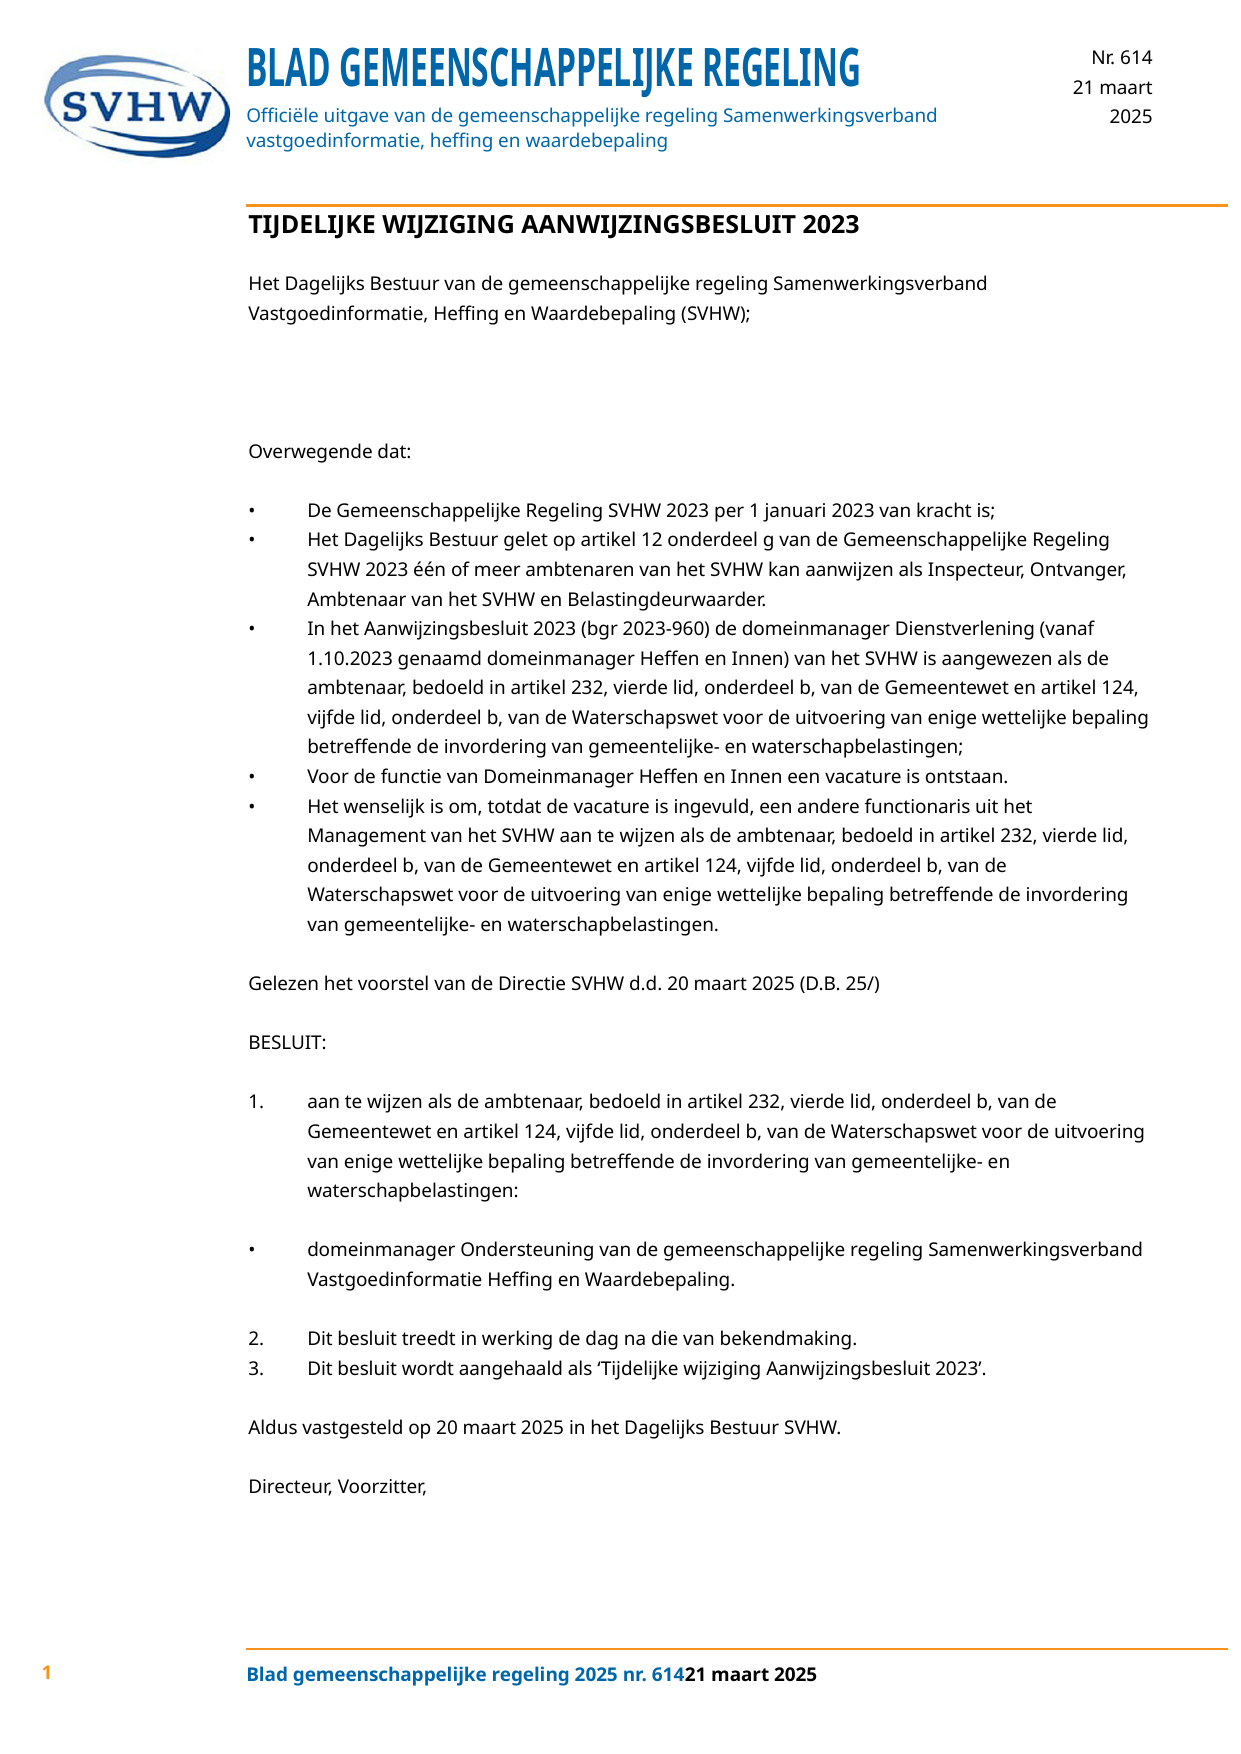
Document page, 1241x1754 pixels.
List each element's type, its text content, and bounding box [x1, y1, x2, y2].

list De Gemeenschappelijke Regeling SVHW 2023 per 1 januari 2023 van kracht is; [248, 497, 1152, 523]
list Dit besluit wordt aangehaald als ‘Tijdelijke wijziging Aanwijzingsbesluit 2023’. [248, 1355, 1152, 1381]
text Het Dagelijks Bestuur van de gemeenschappelijke regeling Samenwerkingsverband Vastgoedinformatie, Heffing en Waardebepaling (SVHW); [248, 270, 1152, 326]
list Het wenselijk is om, totdat de vacature is ingevuld, een andere functionaris uit het Management van het SVHW aan te wijzen als de ambtenaar, bedoeld in artikel 232, vierde lid, onderdeel b, van de Gemeentewet en artikel 124, vijfde lid, onderdeel b, van de Waterschapswet voor de uitvoering van enige wettelijke bepaling betreffende de invordering van gemeentelijke- en waterschapbelastingen. [248, 793, 1152, 937]
list domeinmanager Ondersteuning van de gemeenschappelijke regeling Samenwerkingsverband Vastgoedinformatie Heffing en Waardebepaling. [248, 1237, 1152, 1292]
list aan te wijzen als de ambtenaar, bedoeld in artikel 232, vierde lid, onderdeel b, van de Gemeentewet en artikel 124, vijfde lid, onderdeel b, van de Waterschapswet voor de uitvoering van enige wettelijke bepaling betreffende de invordering van gemeentelijke- en waterschapbelastingen: [248, 1089, 1152, 1203]
list Het Dagelijks Bestuur gelet op artikel 12 onderdeel g van de Gemeenschappelijke Regeling SVHW 2023 één of meer ambtenaren van het SVHW kan aanwijzen als Inspecteur, Ontvanger, Ambtenaar van het SVHW en Belastingdeurwaarder. [248, 527, 1152, 612]
text Gelezen het voorstel van de Directie SVHW d.d. 20 maart 2025 (D.B. 25/) [248, 970, 1152, 996]
text BESLUIT: [248, 1029, 1152, 1055]
list Dit besluit treedt in werking de dag na die van bekendmaking. [248, 1325, 1152, 1351]
text Aldus vastgesteld op 20 maart 2025 in het Dagelijks Bestuur SVHW. [248, 1414, 1152, 1440]
text Overwegende dat: [248, 438, 1152, 464]
text Directeur, Voorzitter, [248, 1473, 1152, 1499]
list In het Aanwijzingsbesluit 2023 (bgr 2023-960) de domeinmanager Dienstverlening (vanaf 1.10.2023 genaamd domeinmanager Heffen en Innen) van het SVHW is aangewezen als de ambtenaar, bedoeld in artikel 232, vierde lid, onderdeel b, van de Gemeentewet en artikel 124, vijfde lid, onderdeel b, van de Waterschapswet voor de uitvoering van enige wettelijke bepaling betreffende de invordering van gemeentelijke- en waterschapbelastingen; [248, 615, 1152, 759]
text TIJDELIJKE WIJZIGING AANWIJZINGSBESLUIT 2023 [248, 207, 1152, 241]
picture [41, 47, 231, 172]
list Voor de functie van Domeinmanager Heffen en Innen een vacature is ontstaan. [248, 763, 1152, 789]
